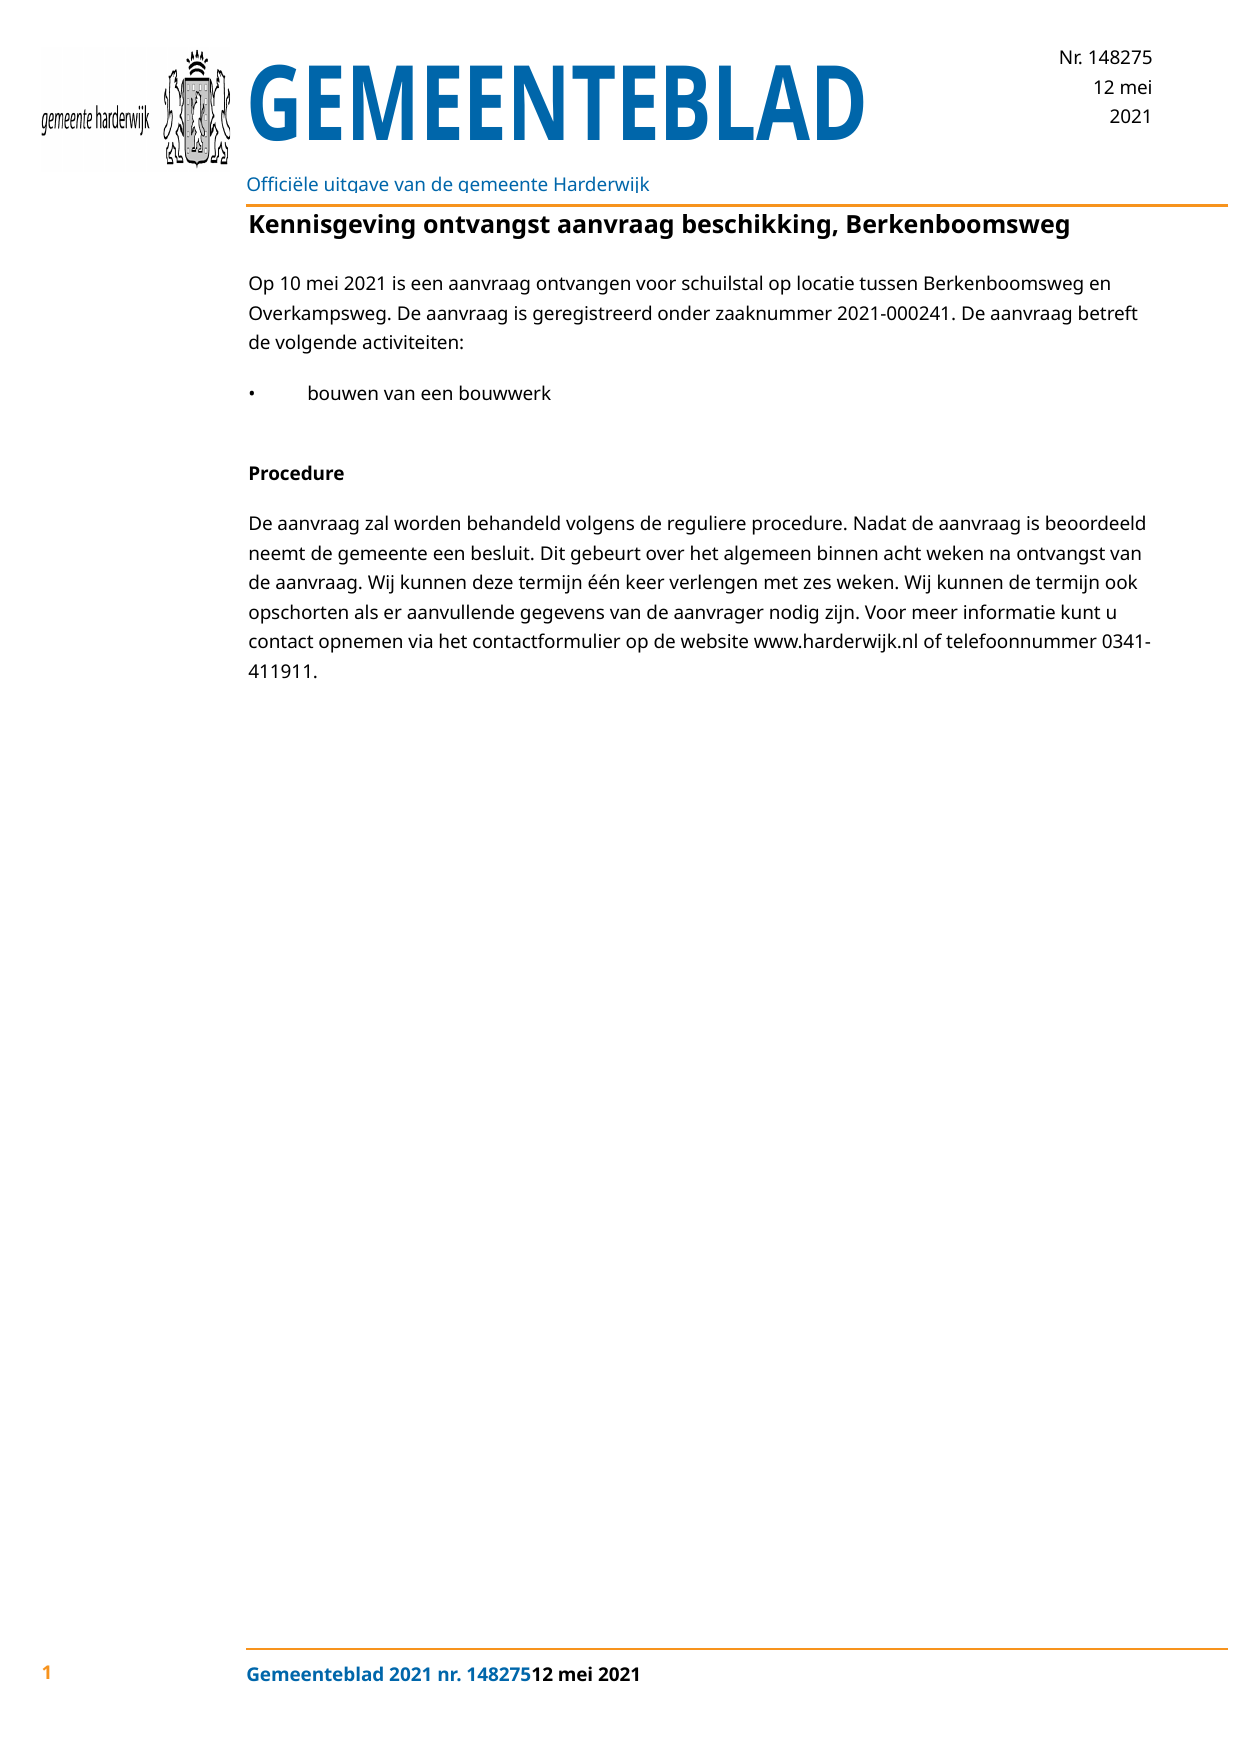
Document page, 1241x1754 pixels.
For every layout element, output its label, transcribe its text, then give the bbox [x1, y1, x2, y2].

text Op 10 mei 2021 is een aanvraag ontvangen voor schuilstal op locatie tussen Berkenboomsweg en Overkampsweg. De aanvraag is geregistreerd onder zaaknummer 2021-000241. De aanvraag betreft de volgende activiteiten: [248, 270, 1152, 355]
picture [41, 47, 231, 172]
text Kennisgeving ontvangst aanvraag beschikking, Berkenboomsweg [248, 207, 1152, 241]
text De aanvraag zal worden behandeld volgens de reguliere procedure. Nadat de aanvraag is beoordeeld neemt de gemeente een besluit. Dit gebeurt over het algemeen binnen acht weken na ontvangst van de aanvraag. Wij kunnen deze termijn één keer verlengen met zes weken. Wij kunnen de termijn ook opschorten als er aanvullende gegevens van de aanvrager nodig zijn. Voor meer informatie kunt u contact opnemen via het contactformulier op de website www.harderwijk.nl of telefoonnummer 0341-411911. [248, 510, 1152, 684]
text Procedure [248, 460, 1152, 486]
list bouwen van een bouwwerk [248, 380, 1152, 406]
